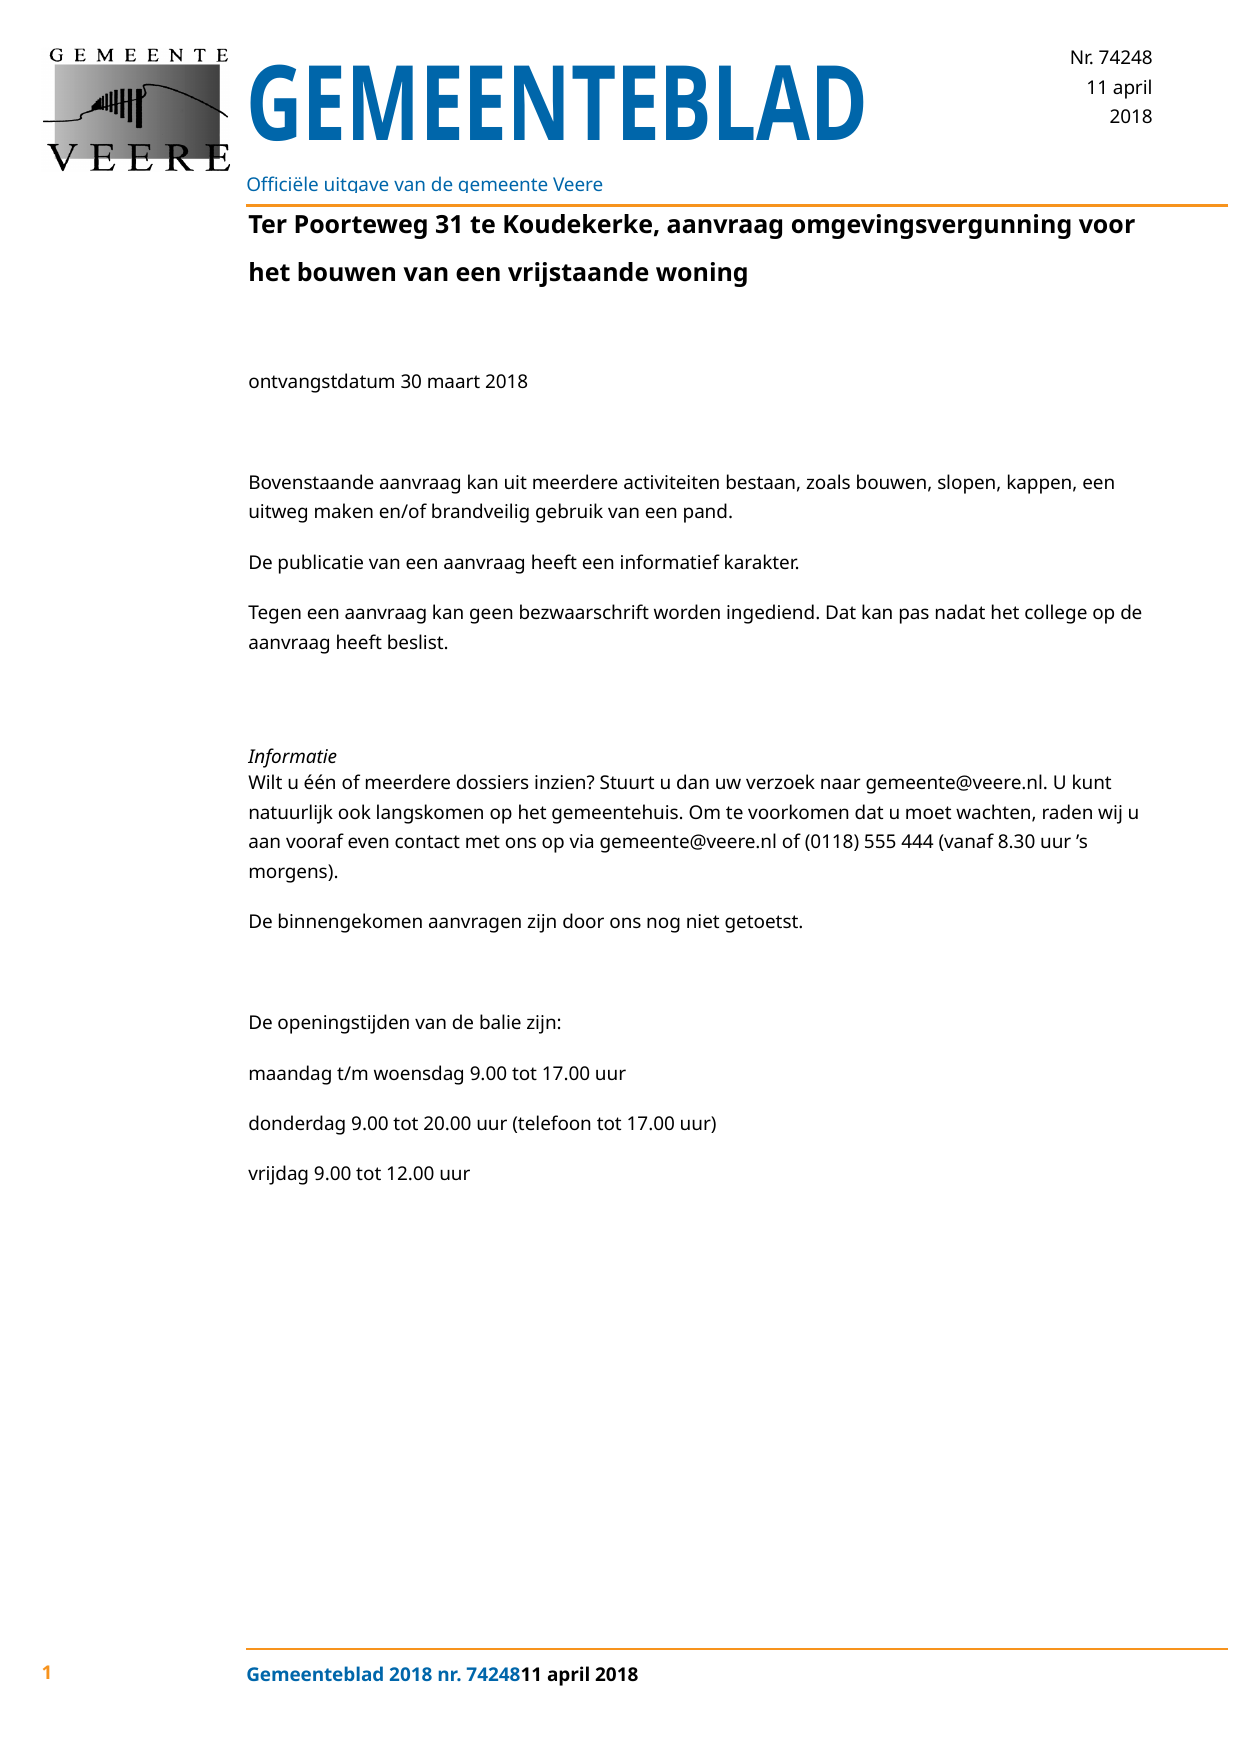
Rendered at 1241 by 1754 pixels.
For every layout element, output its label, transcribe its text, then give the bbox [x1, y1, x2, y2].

text Ter Poorteweg 31 te Koudekerke, aanvraag omgevingsvergunning voor het bouwen van een vrijstaande woning [248, 207, 1152, 288]
text De binnengekomen aanvragen zijn door ons nog niet getoetst. [248, 908, 1152, 934]
text Wilt u één of meerdere dossiers inzien? Stuurt u dan uw verzoek naar gemeente@veere.nl. U kunt natuurlijk ook langskomen op het gemeentehuis. Om te voorkomen dat u moet wachten, raden wij u aan vooraf even contact met ons op via gemeente@veere.nl of (0118) 555 444 (vanaf 8.30 uur ’s morgens). [248, 769, 1152, 884]
text Tegen een aanvraag kan geen bezwaarschrift worden ingediend. Dat kan pas nadat het college op de aanvraag heeft beslist. [248, 599, 1152, 655]
text maandag t/m woensdag 9.00 tot 17.00 uur [248, 1060, 1152, 1085]
text De openingstijden van de balie zijn: [248, 1009, 1152, 1035]
text Bovenstaande aanvraag kan uit meerdere activiteiten bestaan, zoals bouwen, slopen, kappen, een uitweg maken en/of brandveilig gebruik van een pand. [248, 469, 1152, 524]
text Informatie [248, 743, 1152, 769]
text ontvangstdatum 30 maart 2018 [248, 368, 1152, 394]
text De publicatie van een aanvraag heeft een informatief karakter. [248, 549, 1152, 575]
picture [41, 47, 231, 172]
text vrijdag 9.00 tot 12.00 uur [248, 1161, 1152, 1186]
text donderdag 9.00 tot 20.00 uur (telefoon tot 17.00 uur) [248, 1110, 1152, 1136]
